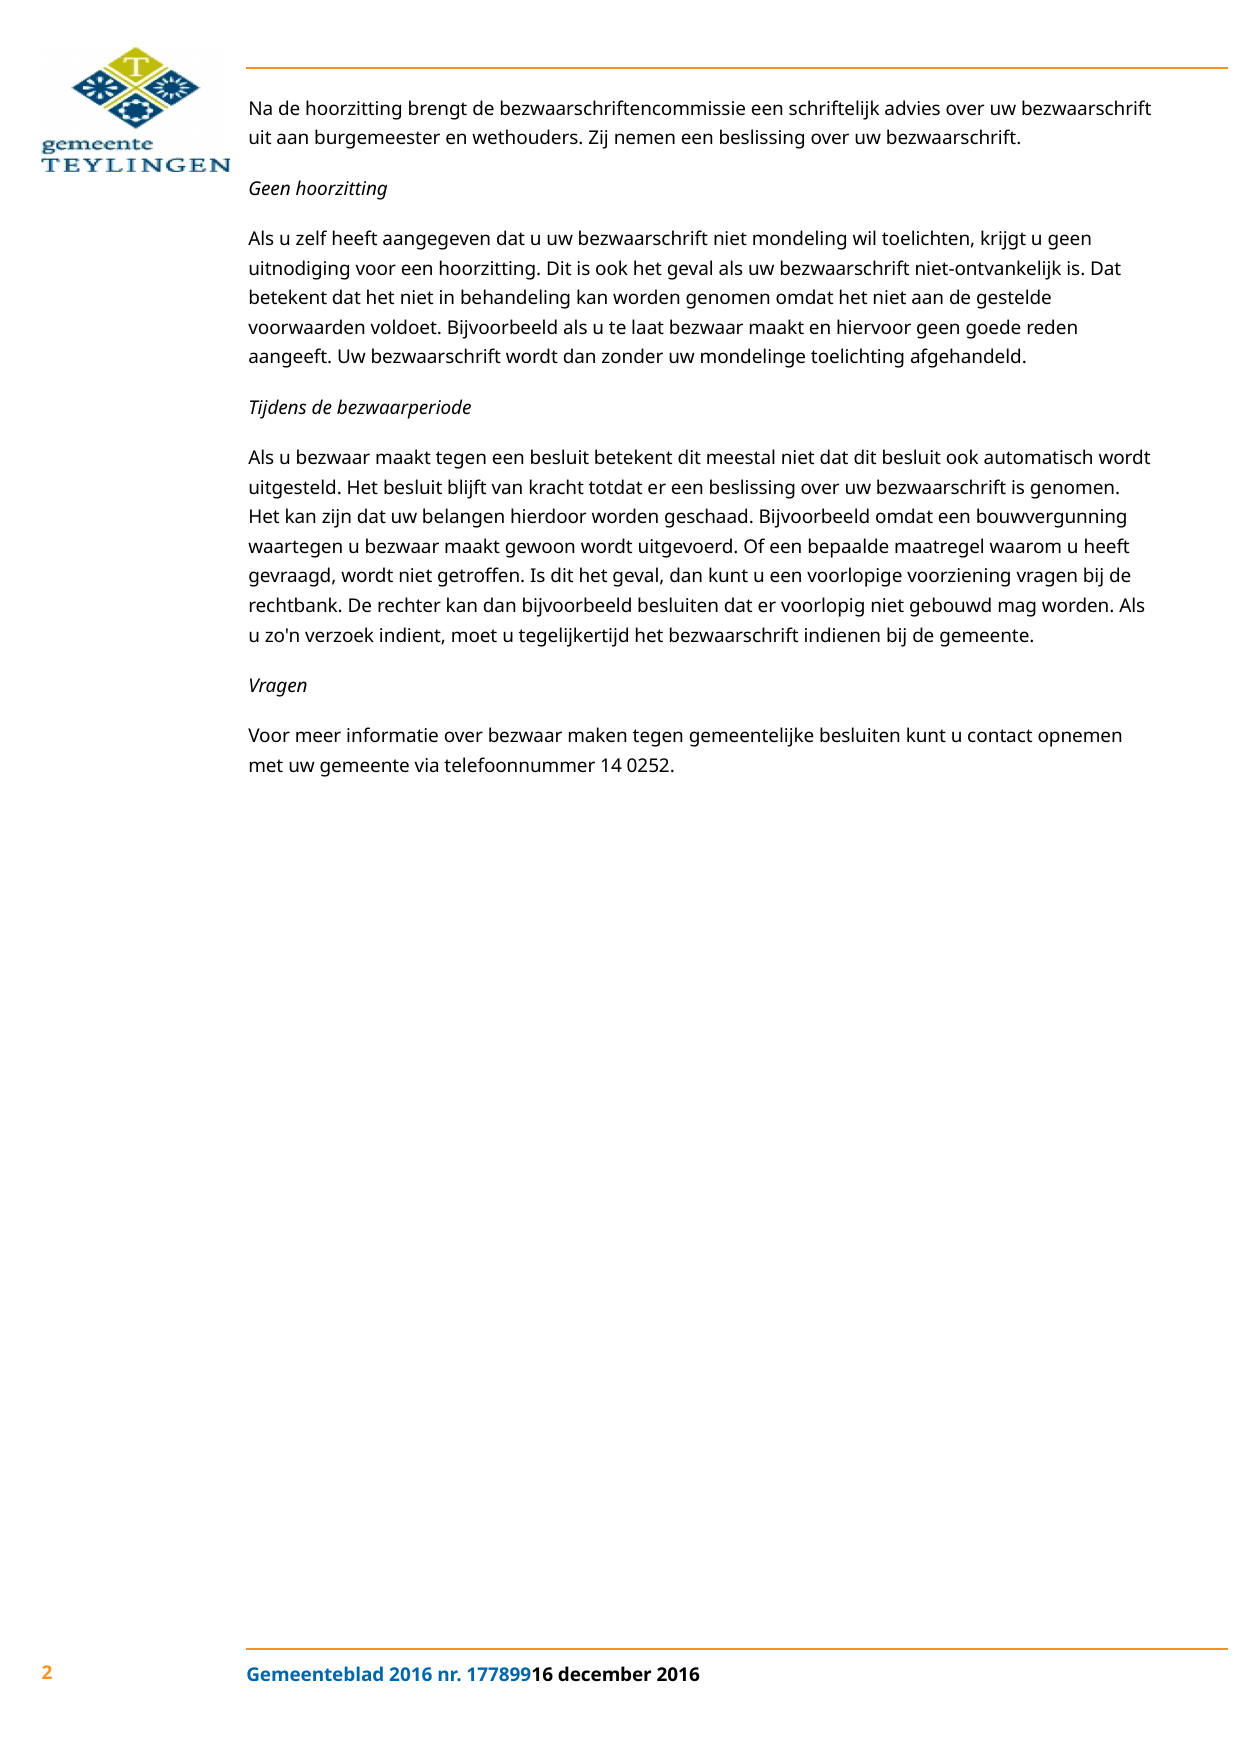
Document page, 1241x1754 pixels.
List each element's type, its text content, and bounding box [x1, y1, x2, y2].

text Als u zelf heeft aangegeven dat u uw bezwaarschrift niet mondeling wil toelichten, krijgt u geen uitnodiging voor een hoorzitting. Dit is ook het geval als uw bezwaarschrift niet-ontvankelijk is. Dat betekent dat het niet in behandeling kan worden genomen omdat het niet aan de gestelde voorwaarden voldoet. Bijvoorbeeld als u te laat bezwaar maakt en hiervoor geen goede reden aangeeft. Uw bezwaarschrift wordt dan zonder uw mondelinge toelichting afgehandeld. [248, 225, 1152, 369]
text Geen hoorzitting [248, 175, 1152, 201]
picture [41, 47, 231, 172]
text Na de hoorzitting brengt de bezwaarschriftencommissie een schriftelijk advies over uw bezwaarschrift uit aan burgemeester en wethouders. Zij nemen een beslissing over uw bezwaarschrift. [248, 95, 1152, 150]
text Als u bezwaar maakt tegen een besluit betekent dit meestal niet dat dit besluit ook automatisch wordt uitgesteld. Het besluit blijft van kracht totdat er een beslissing over uw bezwaarschrift is genomen. Het kan zijn dat uw belangen hierdoor worden geschaad. Bijvoorbeeld omdat een bouwvergunning waartegen u bezwaar maakt gewoon wordt uitgevoerd. Of een bepaalde maatregel waarom u heeft gevraagd, wordt niet getroffen. Is dit het geval, dan kunt u een voorlopige voorziening vragen bij de rechtbank. De rechter kan dan bijvoorbeeld besluiten dat er voorlopig niet gebouwd mag worden. Als u zo'n verzoek indient, moet u tegelijkertijd het bezwaarschrift indienen bij de gemeente. [248, 444, 1152, 648]
text Voor meer informatie over bezwaar maken tegen gemeentelijke besluiten kunt u contact opnemen met uw gemeente via telefoonnummer 14 0252. [248, 723, 1152, 778]
text Vragen [248, 672, 1152, 698]
text Tijdens de bezwaarperiode [248, 394, 1152, 420]
